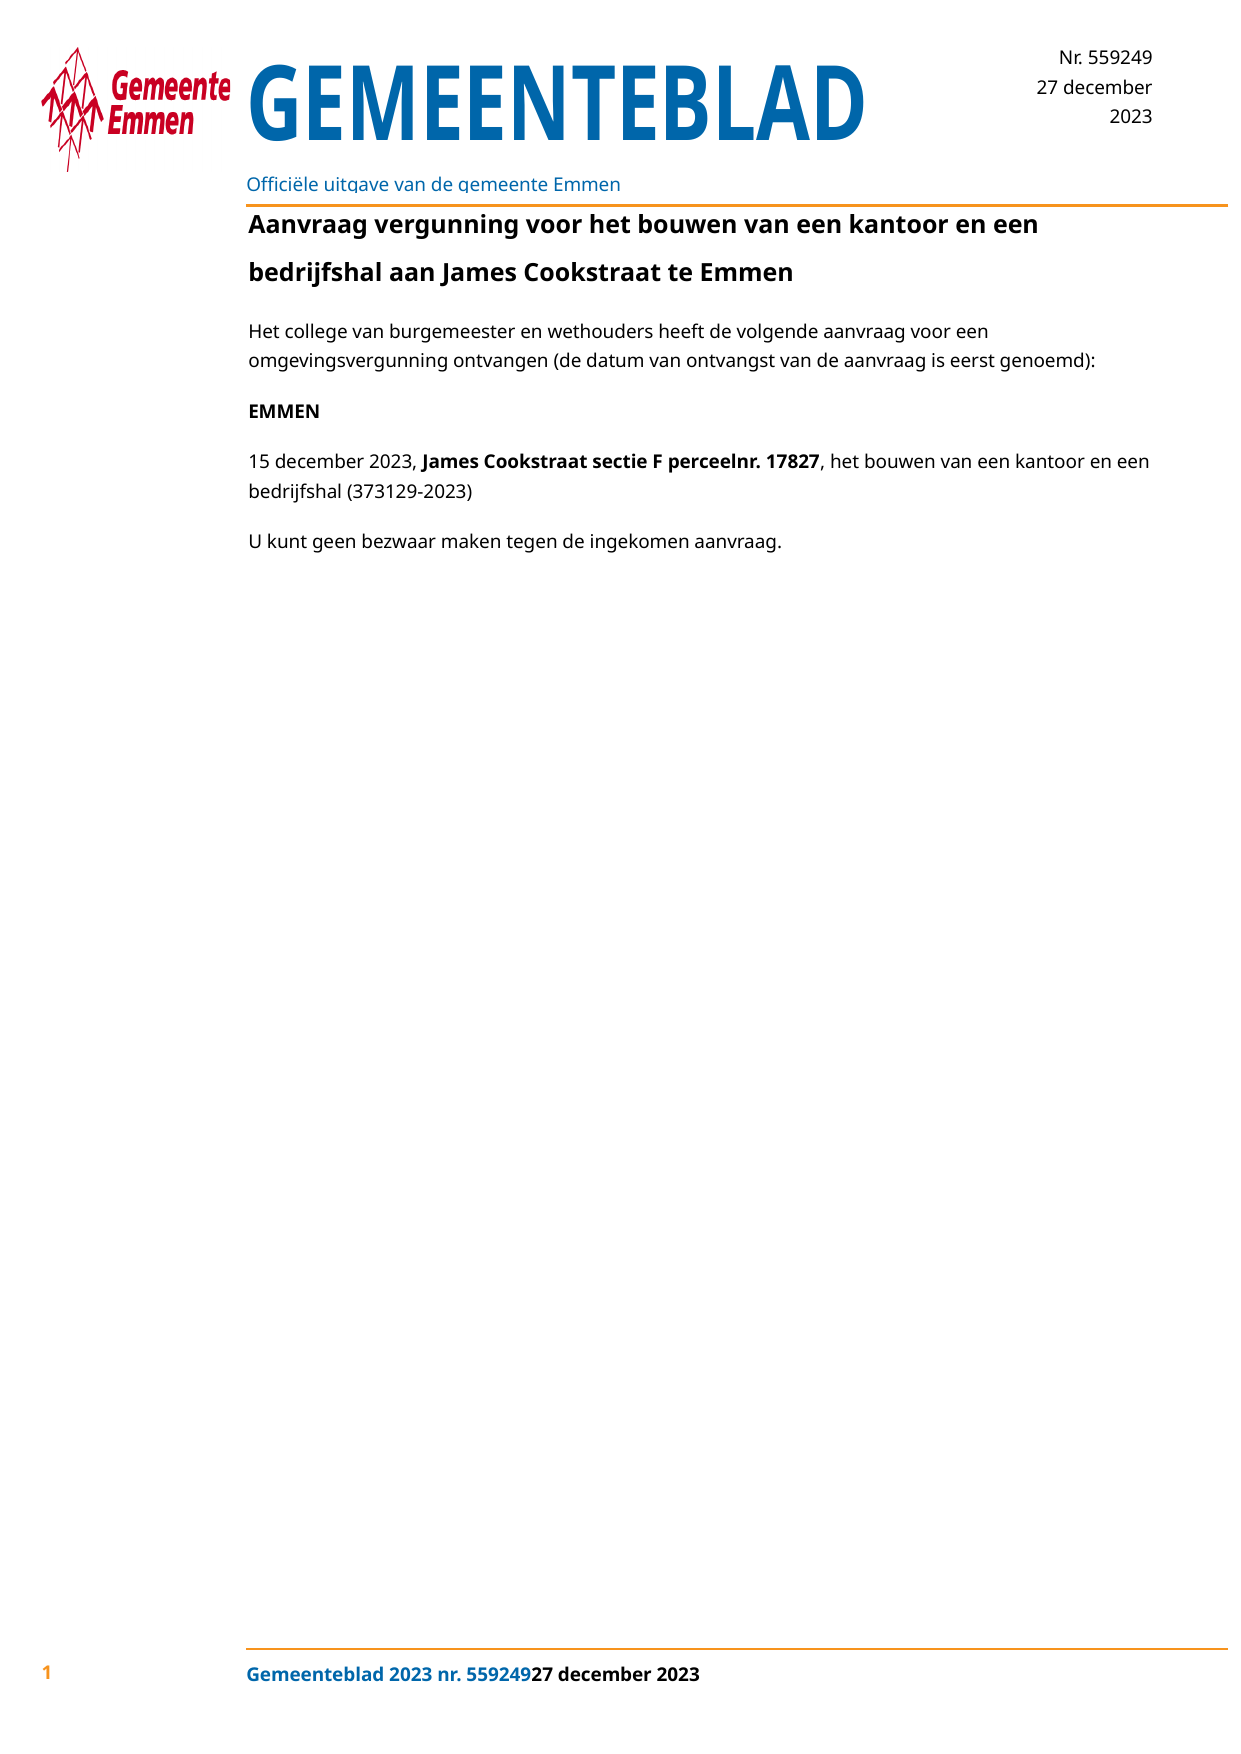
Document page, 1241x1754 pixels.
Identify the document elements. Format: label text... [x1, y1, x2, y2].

text EMMEN [248, 398, 1152, 424]
text 15 december 2023, James Cookstraat sectie F perceelnr. 17827, het bouwen van een kantoor en een bedrijfshal (373129-2023) [248, 448, 1152, 504]
picture [41, 47, 231, 172]
text Het college van burgemeester en wethouders heeft de volgende aanvraag voor een omgevingsvergunning ontvangen (de datum van ontvangst van de aanvraag is eerst genoemd): [248, 318, 1152, 373]
text Aanvraag vergunning voor het bouwen van een kantoor en een bedrijfshal aan James Cookstraat te Emmen [248, 207, 1152, 288]
text U kunt geen bezwaar maken tegen de ingekomen aanvraag. [248, 528, 1152, 554]
